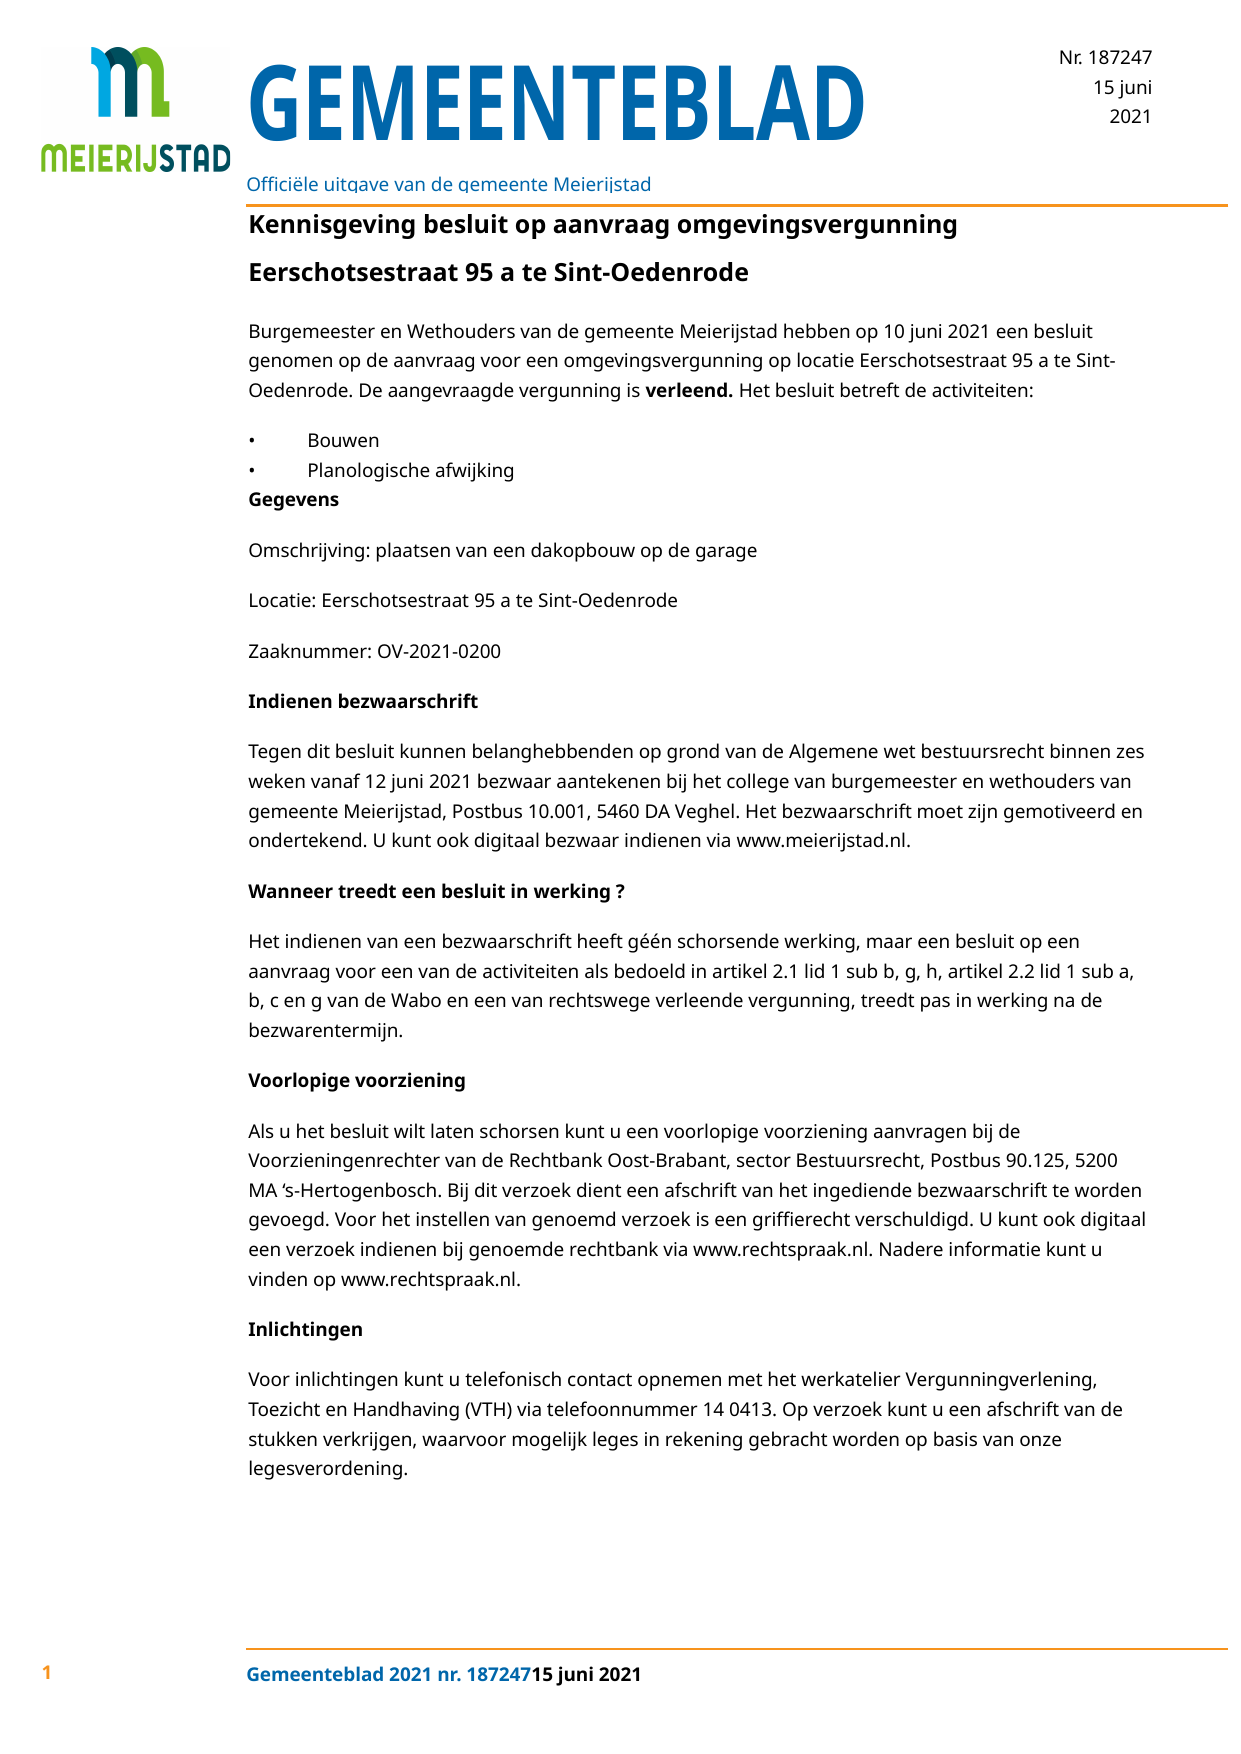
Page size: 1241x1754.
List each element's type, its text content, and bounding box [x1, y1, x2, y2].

text Het indienen van een bezwaarschrift heeft géén schorsende werking, maar een besluit op een aanvraag voor een van de activiteiten als bedoeld in artikel 2.1 lid 1 sub b, g, h, artikel 2.2 lid 1 sub a, b, c en g van de Wabo en een van rechtswege verleende vergunning, treedt pas in werking na de bezwarentermijn. [248, 928, 1152, 1043]
text Kennisgeving besluit op aanvraag omgevingsvergunning Eerschotsestraat 95 a te Sint-Oedenrode [248, 207, 1152, 288]
picture [41, 47, 231, 172]
text Gegevens [248, 487, 1152, 512]
list Planologische afwijking [248, 457, 1152, 483]
text Burgemeester en Wethouders van de gemeente Meierijstad hebben op 10 juni 2021 een besluit genomen op de aanvraag voor een omgevingsvergunning op locatie Eerschotsestraat 95 a te Sint-Oedenrode. De aangevraagde vergunning is verleend. Het besluit betreft de activiteiten: [248, 318, 1152, 403]
text Tegen dit besluit kunnen belanghebbenden op grond van de Algemene wet bestuursrecht binnen zes weken vanaf 12 juni 2021 bezwaar aantekenen bij het college van burgemeester en wethouders van gemeente Meierijstad, Postbus 10.001, 5460 DA Veghel. Het bezwaarschrift moet zijn gemotiveerd en ondertekend. U kunt ook digitaal bezwaar indienen via www.meierijstad.nl. [248, 739, 1152, 853]
text Wanneer treedt een besluit in werking ? [248, 878, 1152, 904]
text Omschrijving: plaatsen van een dakopbouw op de garage [248, 537, 1152, 563]
text Indienen bezwaarschrift [248, 688, 1152, 714]
text Als u het besluit wilt laten schorsen kunt u een voorlopige voorziening aanvragen bij de Voorzieningenrechter van de Rechtbank Oost-Brabant, sector Bestuursrecht, Postbus 90.125, 5200 MA ‘s-Hertogenbosch. Bij dit verzoek dient een afschrift van het ingediende bezwaarschrift te worden gevoegd. Voor het instellen van genoemd verzoek is een griffierecht verschuldigd. U kunt ook digitaal een verzoek indienen bij genoemde rechtbank via www.rechtspraak.nl. Nadere informatie kunt u vinden op www.rechtspraak.nl. [248, 1118, 1152, 1292]
text Zaaknummer: OV-2021-0200 [248, 638, 1152, 664]
text Voor inlichtingen kunt u telefonisch contact opnemen met het werkatelier Vergunningverlening, Toezicht en Handhaving (VTH) via telefoonnummer 14 0413. Op verzoek kunt u een afschrift van de stukken verkrijgen, waarvoor mogelijk leges in rekening gebracht worden op basis van onze legesverordening. [248, 1367, 1152, 1481]
list Bouwen [248, 427, 1152, 453]
text Locatie: Eerschotsestraat 95 a te Sint-Oedenrode [248, 587, 1152, 613]
text Inlichtingen [248, 1316, 1152, 1342]
text Voorlopige voorziening [248, 1067, 1152, 1093]
